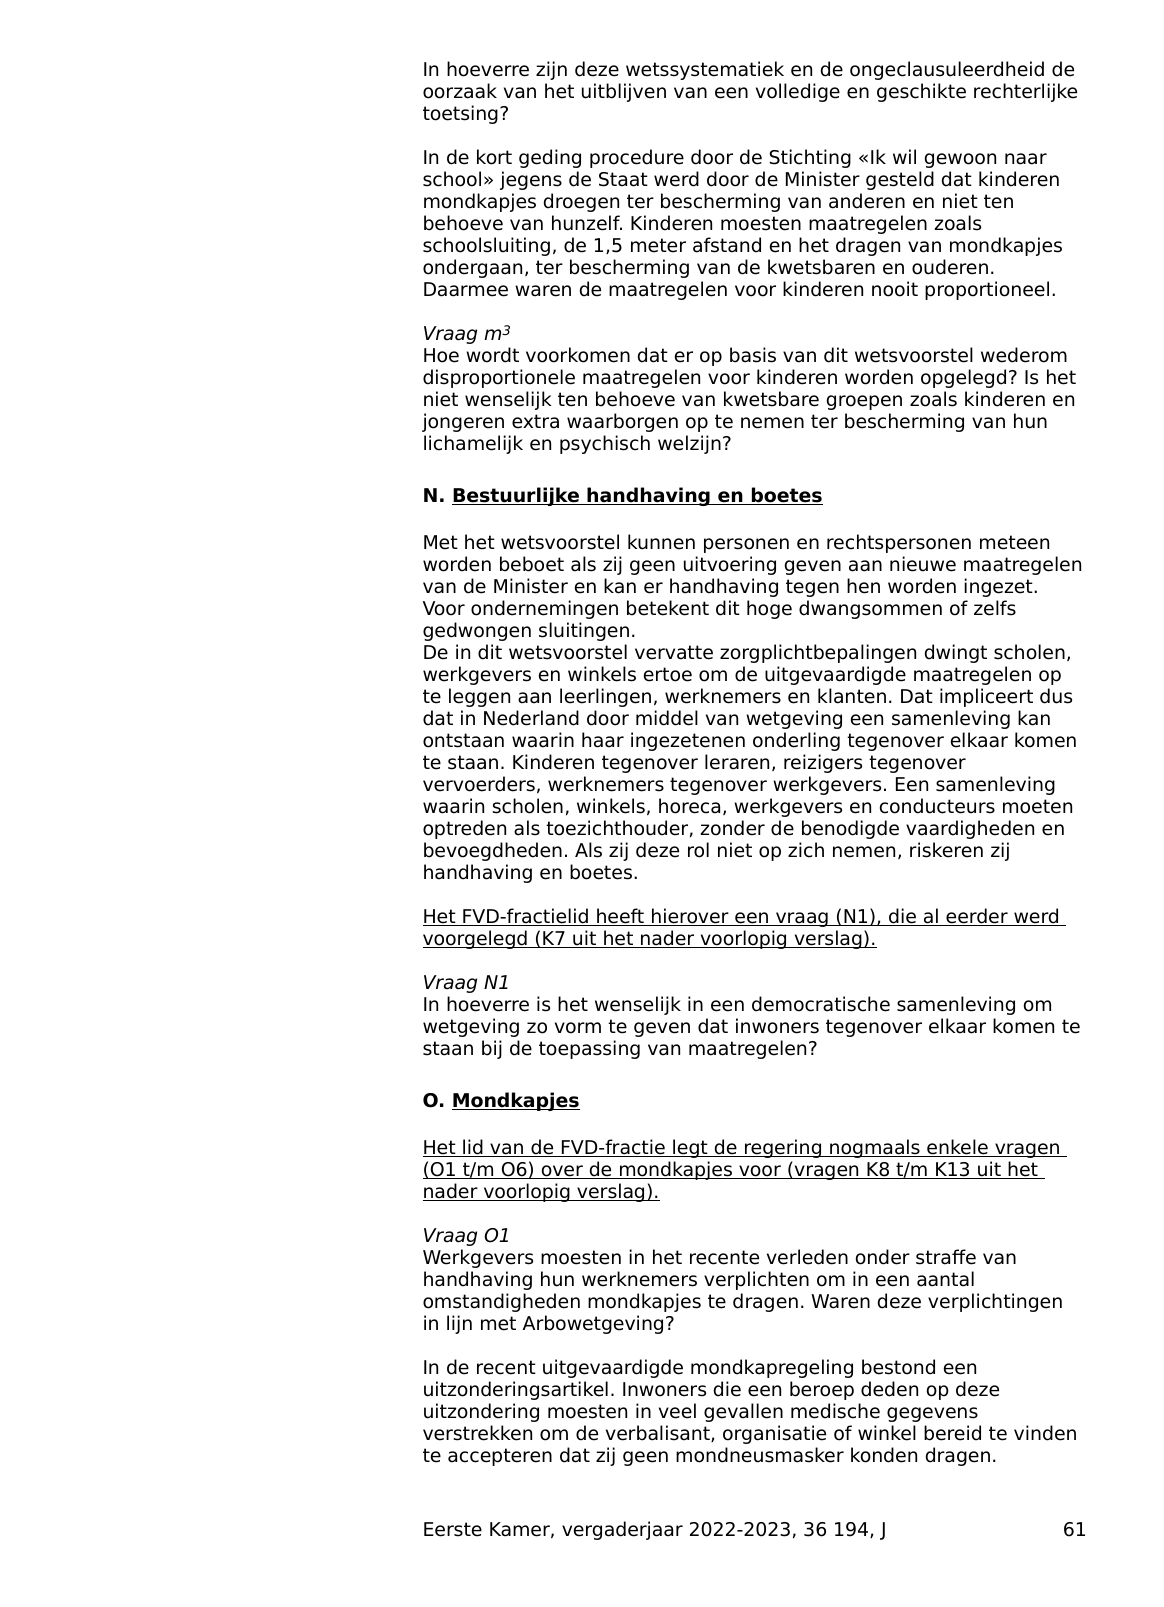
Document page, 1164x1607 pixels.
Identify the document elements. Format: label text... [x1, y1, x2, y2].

text In hoeverre zijn deze wetssystematiek en de ongeclausuleerdheid de oorzaak van het uitblijven van een volledige en geschikte rechterlijke toetsing? [422, 59, 1087, 125]
text In de recent uitgevaardigde mondkapregeling bestond een uitzonderingsartikel. Inwoners die een beroep deden op deze uitzondering moesten in veel gevallen medische gegevens verstrekken om de verbalisant, organisatie of winkel bereid te vinden te accepteren dat zij geen mondneusmasker konden dragen. [422, 1357, 1087, 1467]
text Werkgevers moesten in het recente verleden onder straffe van handhaving hun werknemers verplichten om in een aantal omstandigheden mondkapjes te dragen. Waren deze verplichtingen in lijn met Arbowetgeving? [422, 1247, 1087, 1335]
text Het FVD-fractielid heeft hierover een vraag (N1), die al eerder werd voorgelegd (K7 uit het nader voorlopig verslag). [422, 906, 1087, 950]
text Vraag m3 [422, 323, 1087, 345]
text Hoe wordt voorkomen dat er op basis van dit wetsvoorstel wederom disproportionele maatregelen voor kinderen worden opgelegd? Is het niet wenselijk ten behoeve van kwetsbare groepen zoals kinderen en jongeren extra waarborgen op te nemen ter bescherming van hun lichamelijk en psychisch welzijn? [422, 345, 1087, 455]
subtitle O. Mondkapjes [422, 1090, 1087, 1112]
text Het lid van de FVD-fractie legt de regering nogmaals enkele vragen (O1 t/m O6) over de mondkapjes voor (vragen K8 t/m K13 uit het nader voorlopig verslag). [422, 1137, 1087, 1203]
text De in dit wetsvoorstel vervatte zorgplichtbepalingen dwingt scholen, werkgevers en winkels ertoe om de uitgevaardigde maatregelen op te leggen aan leerlingen, werknemers en klanten. Dat impliceert dus dat in Nederland door middel van wetgeving een samenleving kan ontstaan waarin haar ingezetenen onderling tegenover elkaar komen te staan. Kinderen tegenover leraren, reizigers tegenover vervoerders, werknemers tegenover werkgevers. Een samenleving waarin scholen, winkels, horeca, werkgevers en conducteurs moeten optreden als toezichthouder, zonder de benodigde vaardigheden en bevoegdheden. Als zij deze rol niet op zich nemen, riskeren zij handhaving en boetes. [422, 642, 1087, 884]
subtitle N. Bestuurlijke handhaving en boetes [422, 485, 1087, 507]
text Met het wetsvoorstel kunnen personen en rechtspersonen meteen worden beboet als zij geen uitvoering geven aan nieuwe maatregelen van de Minister en kan er handhaving tegen hen worden ingezet. Voor ondernemingen betekent dit hoge dwangsommen of zelfs gedwongen sluitingen. [422, 532, 1087, 642]
text Vraag N1 [422, 972, 1087, 994]
text In de kort geding procedure door de Stichting «Ik wil gewoon naar school» jegens de Staat werd door de Minister gesteld dat kinderen mondkapjes droegen ter bescherming van anderen en niet ten behoeve van hunzelf. Kinderen moesten maatregelen zoals schoolsluiting, de 1,5 meter afstand en het dragen van mondkapjes ondergaan, ter bescherming van de kwetsbaren en ouderen. Daarmee waren de maatregelen voor kinderen nooit proportioneel. [422, 147, 1087, 301]
text In hoeverre is het wenselijk in een democratische samenleving om wetgeving zo vorm te geven dat inwoners tegenover elkaar komen te staan bij de toepassing van maatregelen? [422, 994, 1087, 1060]
text Vraag O1 [422, 1225, 1087, 1247]
